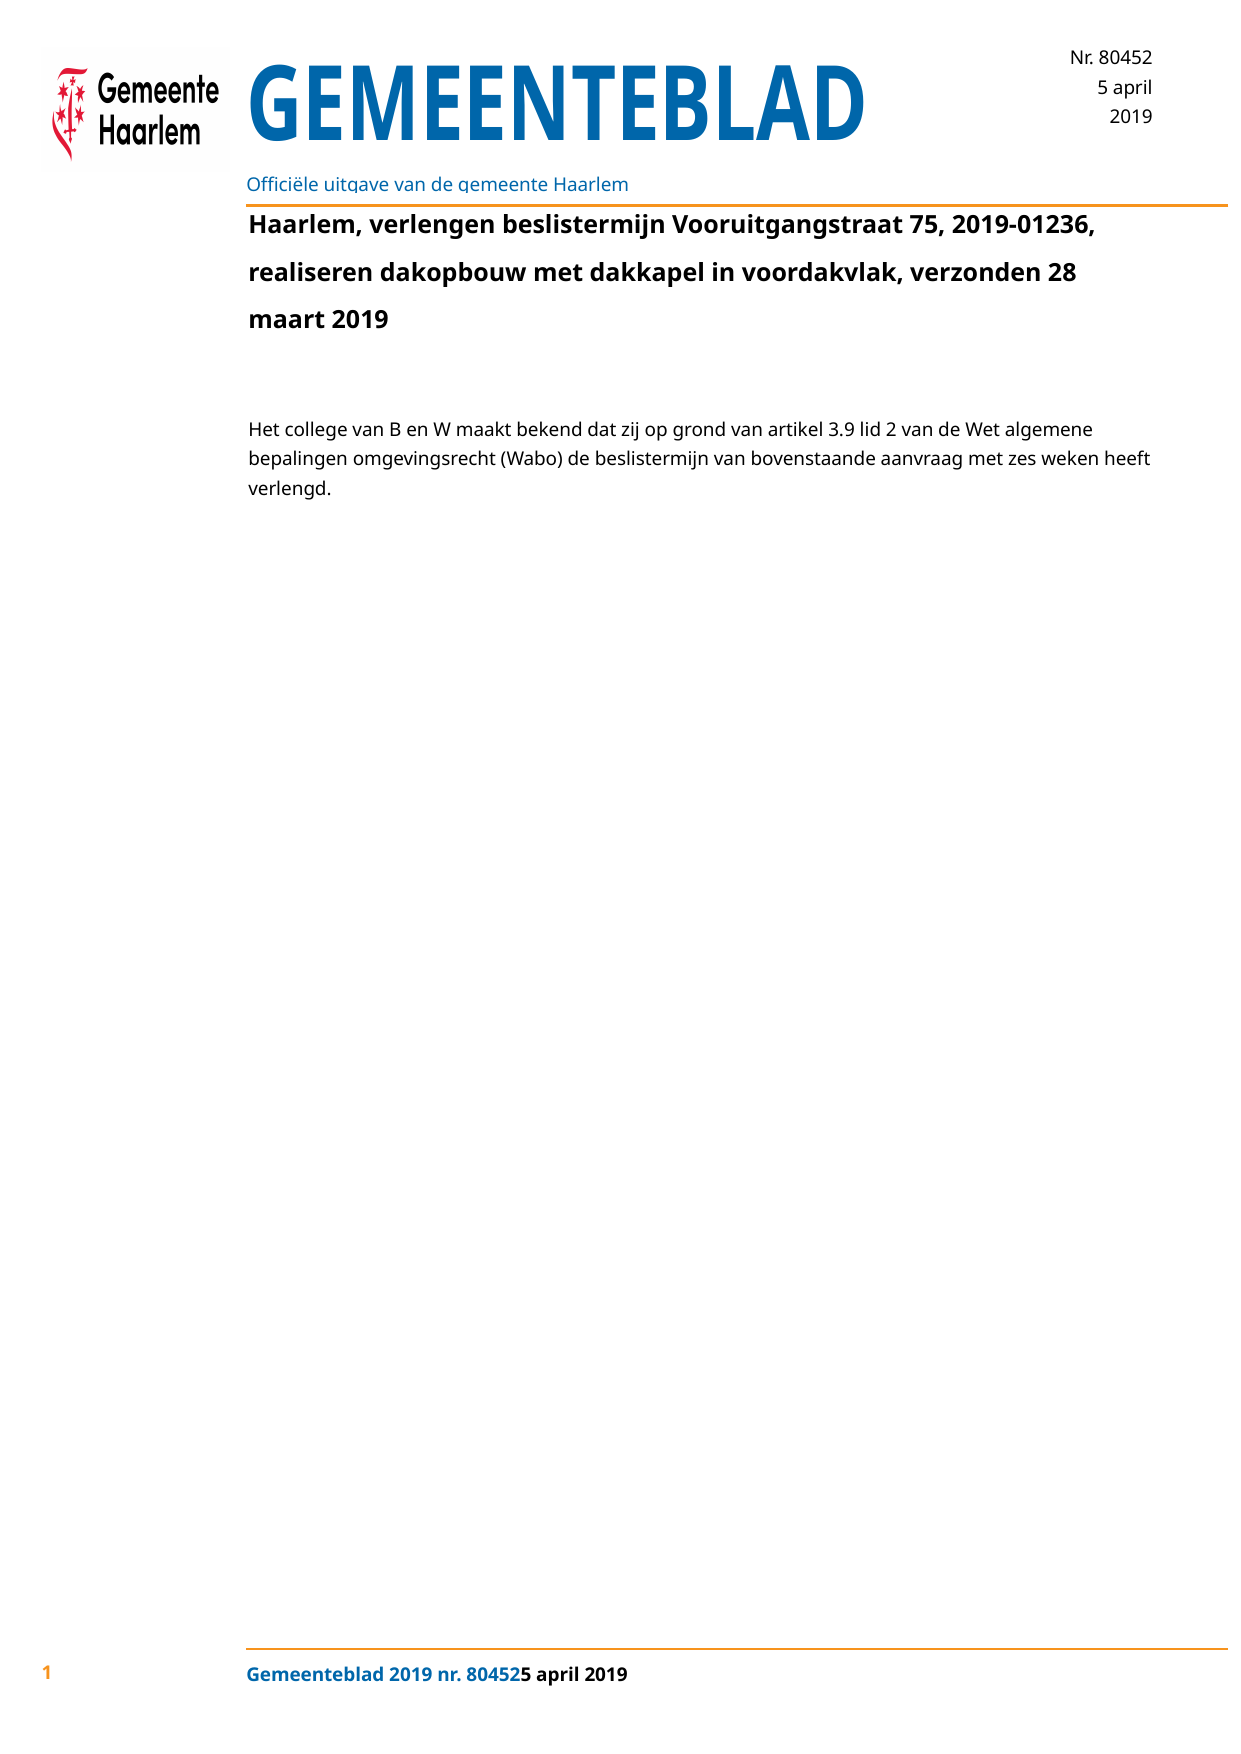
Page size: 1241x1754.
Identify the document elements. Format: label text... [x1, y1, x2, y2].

picture [41, 47, 231, 172]
text Haarlem, verlengen beslistermijn Vooruitgangstraat 75, 2019-01236, realiseren dakopbouw met dakkapel in voordakvlak, verzonden 28 maart 2019 [248, 207, 1152, 336]
text Het college van B en W maakt bekend dat zij op grond van artikel 3.9 lid 2 van de Wet algemene bepalingen omgevingsrecht (Wabo) de beslistermijn van bovenstaande aanvraag met zes weken heeft verlengd. [248, 416, 1152, 501]
